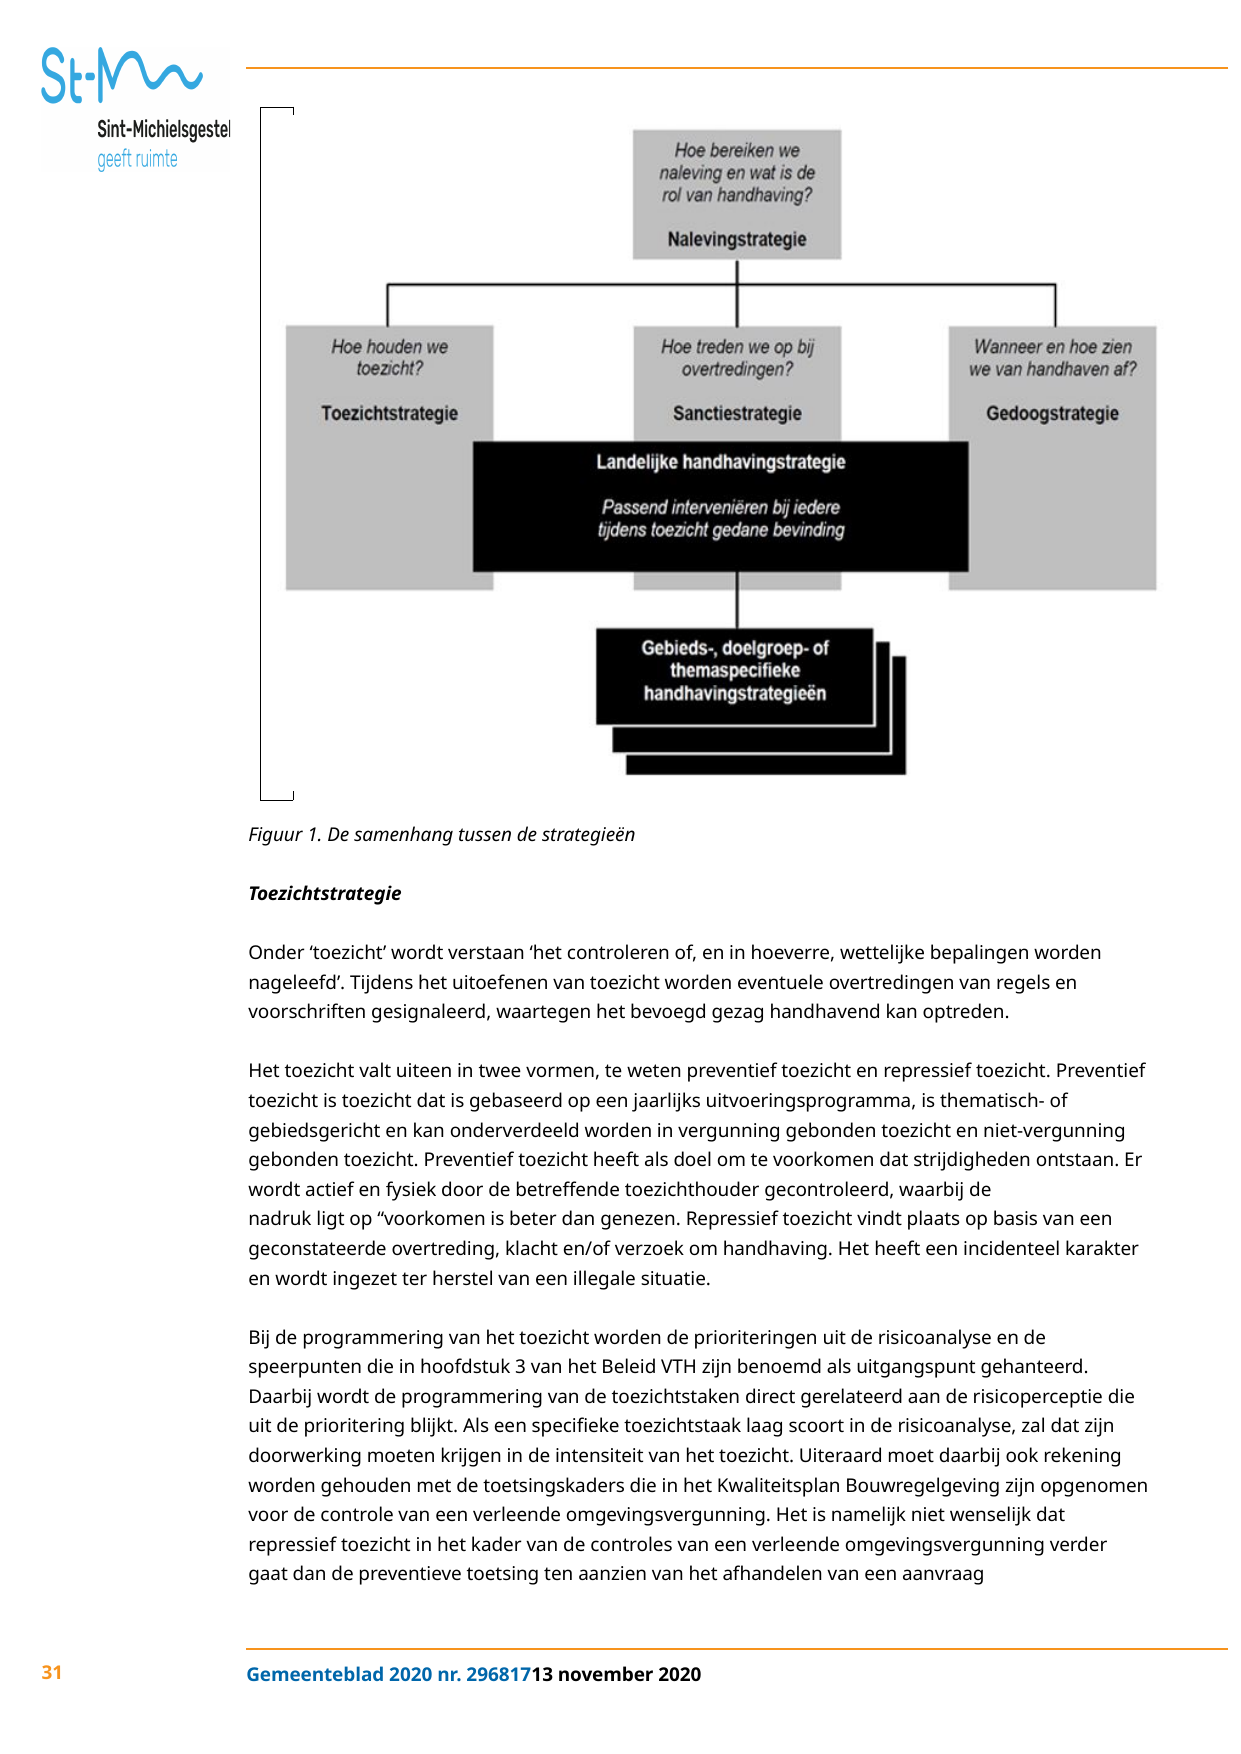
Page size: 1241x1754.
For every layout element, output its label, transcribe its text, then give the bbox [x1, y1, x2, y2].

text en wordt ingezet ter herstel van een illegale situatie. [248, 1265, 1152, 1291]
text Bij de programmering van het toezicht worden de prioriteringen uit de risicoanalyse en de speerpunten die in hoofdstuk 3 van het Beleid VTH zijn benoemd als uitgangspunt gehanteerd. Daarbij wordt de programmering van de toezichtstaken direct gerelateerd aan de risicoperceptie die uit de prioritering blijkt. Als een specifieke toezichtstaak laag scoort in de risicoanalyse, zal dat zijn doorwerking moeten krijgen in de intensiteit van het toezicht. Uiteraard moet daarbij ook rekening worden gehouden met de toetsingskaders die in het Kwaliteitsplan Bouwregelgeving zijn opgenomen voor de controle van een verleende omgevingsvergunning. Het is namelijk niet wenselijk dat repressief toezicht in het kader van de controles van een verleende omgevingsvergunning verder gaat dan de preventieve toetsing ten aanzien van het afhandelen van een aanvraag [248, 1324, 1152, 1586]
text nadruk ligt op “voorkomen is beter dan genezen. Repressief toezicht vindt plaats op basis van een geconstateerde overtreding, klacht en/of verzoek om handhaving. Het heeft een incidenteel karakter [248, 1206, 1152, 1261]
text Figuur 1. De samenhang tussen de strategieën [248, 821, 1152, 847]
text Het toezicht valt uiteen in twee vormen, te weten preventief toezicht en repressief toezicht. Preventief toezicht is toezicht dat is gebaseerd op een jaarlijks uitvoeringsprogramma, is thematisch- of gebiedsgericht en kan onderverdeeld worden in vergunning gebonden toezicht en niet-vergunning gebonden toezicht. Preventief toezicht heeft als doel om te voorkomen dat strijdigheden ontstaan. Er wordt actief en fysiek door de betreffende toezichthouder gecontroleerd, waarbij de [248, 1058, 1152, 1202]
picture [268, 115, 1173, 791]
picture [41, 47, 231, 172]
text Toezichtstrategie [248, 880, 1152, 906]
text Onder ‘toezicht’ wordt verstaan ‘het controleren of, en in hoeverre, wettelijke bepalingen worden nageleefd’. Tijdens het uitoefenen van toezicht worden eventuele overtredingen van regels en voorschriften gesignaleerd, waartegen het bevoegd gezag handhavend kan optreden. [248, 939, 1152, 1024]
